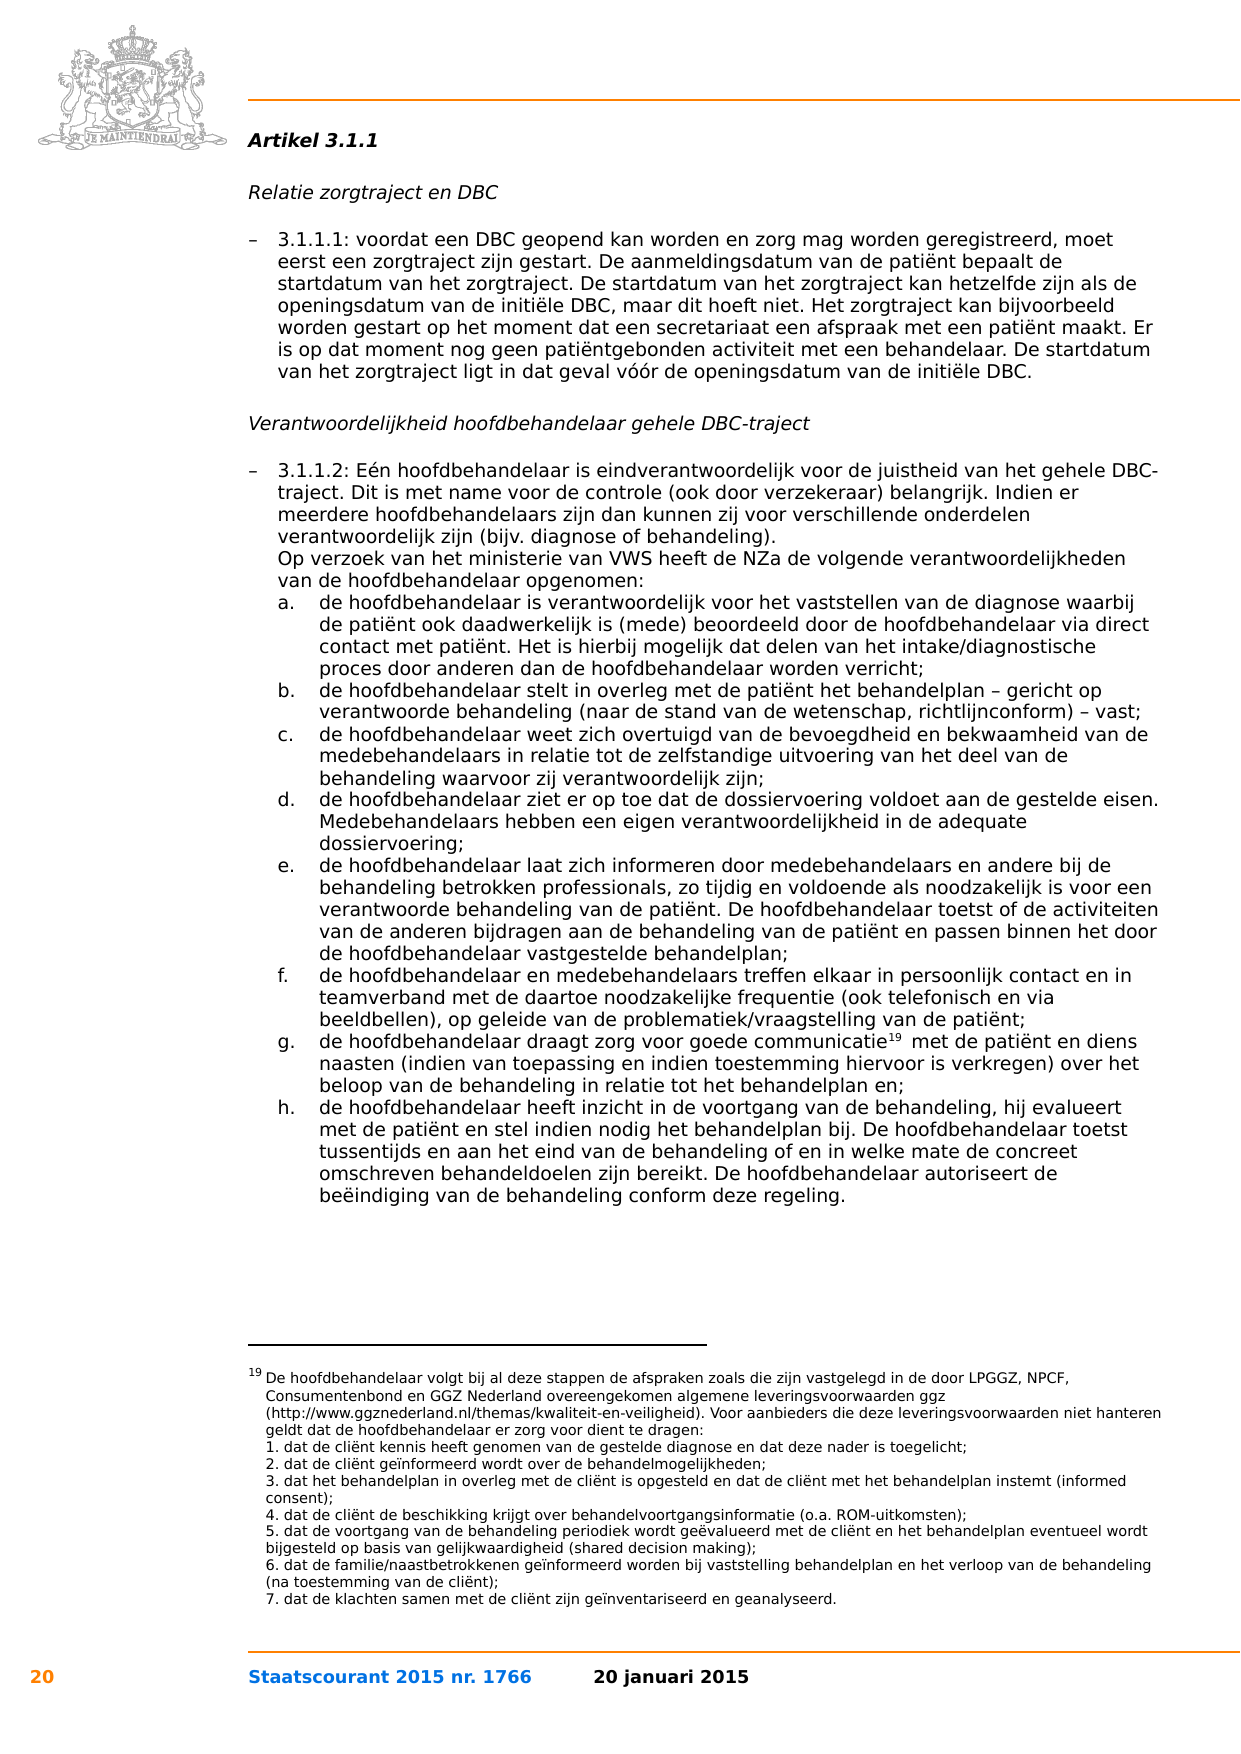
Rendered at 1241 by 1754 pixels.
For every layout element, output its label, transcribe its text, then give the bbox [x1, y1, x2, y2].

text 7. dat de klachten samen met de cliënt zijn geïnventariseerd en geanalyseerd. [265, 1591, 1163, 1608]
text f. de hoofdbehandelaar en medebehandelaars treffen elkaar in persoonlijk contact en in teamverband met de daartoe noodzakelijke frequentie (ook telefonisch en via beeldbellen), op geleide van de problematiek/vraagstelling van de patiënt; [277, 965, 1163, 1031]
text De hoofdbehandelaar volgt bij al deze stappen de afspraken zoals die zijn vastgelegd in de door LPGGZ, NPCF, Consumentenbond en GGZ Nederland overeengekomen algemene leveringsvoorwaarden ggz (http://www.ggznederland.nl/themas/kwaliteit-en-veiligheid). Voor aanbieders die deze leveringsvoorwaarden niet hanteren geldt dat de hoofdbehandelaar er zorg voor dient te dragen: [248, 1366, 1163, 1439]
text e. de hoofdbehandelaar laat zich informeren door medebehandelaars en andere bij de behandeling betrokken professionals, zo tijdig en voldoende als noodzakelijk is voor een verantwoorde behandeling van de patiënt. De hoofdbehandelaar toetst of de activiteiten van de anderen bijdragen aan de behandeling van de patiënt en passen binnen het door de hoofdbehandelaar vastgestelde behandelplan; [277, 855, 1163, 965]
text 3. dat het behandelplan in overleg met de cliënt is opgesteld en dat de cliënt met het behandelplan instemt (informed consent); [265, 1473, 1163, 1507]
text c. de hoofdbehandelaar weet zich overtuigd van de bevoegdheid en bekwaamheid van de medebehandelaars in relatie tot de zelfstandige uitvoering van het deel van de behandeling waarvoor zij verantwoordelijk zijn; [277, 723, 1163, 789]
text g. de hoofdbehandelaar draagt zorg voor goede communicatie met de patiënt en diens naasten (indien van toepassing en indien toestemming hiervoor is verkregen) over het beloop van de behandeling in relatie tot het behandelplan en; [277, 1031, 1163, 1097]
text 6. dat de familie/naastbetrokkenen geïnformeerd worden bij vaststelling behandelplan en het verloop van de behandeling (na toestemming van de cliënt); [265, 1557, 1163, 1591]
subtitle Verantwoordelijkheid hoofdbehandelaar gehele DBC-traject [248, 413, 1163, 435]
text – 3.1.1.1: voordat een DBC geopend kan worden en zorg mag worden geregistreerd, moet eerst een zorgtraject zijn gestart. De aanmeldingsdatum van de patiënt bepaalt de startdatum van het zorgtraject. De startdatum van het zorgtraject kan hetzelfde zijn als de openingsdatum van de initiële DBC, maar dit hoeft niet. Het zorgtraject kan bijvoorbeeld worden gestart op het moment dat een secretariaat een afspraak met een patiënt maakt. Er is op dat moment nog geen patiëntgebonden activiteit met een behandelaar. De startdatum van het zorgtraject ligt in dat geval vóór de openingsdatum van de initiële DBC. [248, 229, 1163, 383]
text 1. dat de cliënt kennis heeft genomen van de gestelde diagnose en dat deze nader is toegelicht; [265, 1439, 1163, 1456]
text – 3.1.1.2: Eén hoofdbehandelaar is eindverantwoordelijk voor de juistheid van het gehele DBC-traject. Dit is met name voor de controle (ook door verzekeraar) belangrijk. Indien er meerdere hoofdbehandelaars zijn dan kunnen zij voor verschillende onderdelen verantwoordelijk zijn (bijv. diagnose of behandeling). [248, 460, 1163, 548]
picture [38, 25, 227, 150]
text h. de hoofdbehandelaar heeft inzicht in de voortgang van de behandeling, hij evalueert met de patiënt en stel indien nodig het behandelplan bij. De hoofdbehandelaar toetst tussentijds en aan het eind van de behandeling of en in welke mate de concreet omschreven behandeldoelen zijn bereikt. De hoofdbehandelaar autoriseert de beëindiging van de behandeling conform deze regeling. [277, 1097, 1163, 1207]
text 4. dat de cliënt de beschikking krijgt over behandelvoortgangsinformatie (o.a. ROM-uitkomsten); [265, 1507, 1163, 1523]
subtitle Relatie zorgtraject en DBC [248, 182, 1163, 204]
subtitle Artikel 3.1.1 [248, 130, 1163, 152]
text 2. dat de cliënt geïnformeerd wordt over de behandelmogelijkheden; [265, 1456, 1163, 1473]
text Op verzoek van het ministerie van VWS heeft de NZa de volgende verantwoordelijkheden van de hoofdbehandelaar opgenomen: [277, 548, 1163, 592]
text 5. dat de voortgang van de behandeling periodiek wordt geëvalueerd met de cliënt en het behandelplan eventueel wordt bijgesteld op basis van gelijkwaardigheid (shared decision making); [265, 1523, 1163, 1557]
text a. de hoofdbehandelaar is verantwoordelijk voor het vaststellen van de diagnose waarbij de patiënt ook daadwerkelijk is (mede) beoordeeld door de hoofdbehandelaar via direct contact met patiënt. Het is hierbij mogelijk dat delen van het intake/diagnostische proces door anderen dan de hoofdbehandelaar worden verricht; [277, 592, 1163, 679]
text d. de hoofdbehandelaar ziet er op toe dat de dossiervoering voldoet aan de gestelde eisen. Medebehandelaars hebben een eigen verantwoordelijkheid in de adequate dossiervoering; [277, 789, 1163, 855]
text b. de hoofdbehandelaar stelt in overleg met de patiënt het behandelplan – gericht op verantwoorde behandeling (naar de stand van de wetenschap, richtlijnconform) – vast; [277, 679, 1163, 723]
